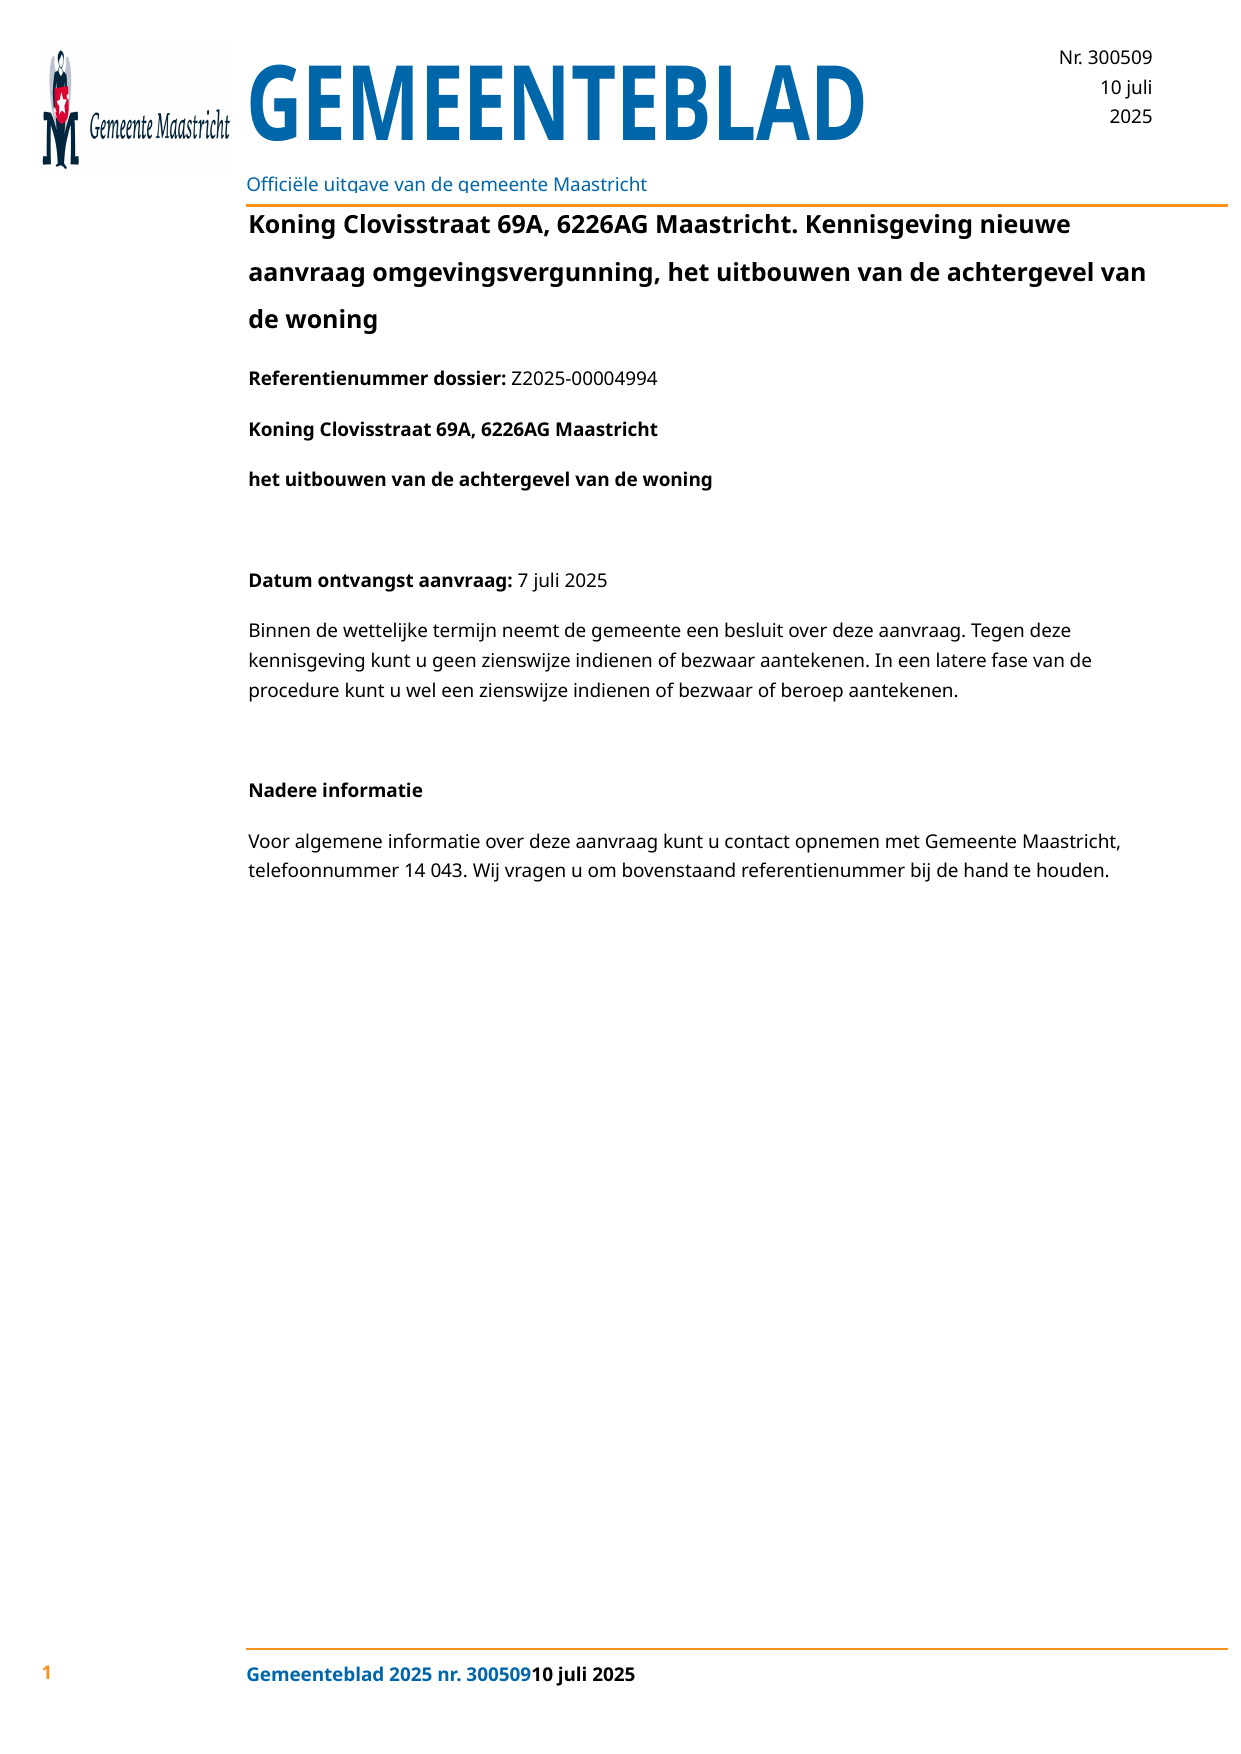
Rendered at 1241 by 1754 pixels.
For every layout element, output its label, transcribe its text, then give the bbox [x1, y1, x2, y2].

text het uitbouwen van de achtergevel van de woning [248, 466, 1152, 492]
text Koning Clovisstraat 69A, 6226AG Maastricht [248, 416, 1152, 442]
picture [41, 47, 231, 172]
text Nadere informatie [248, 778, 1152, 803]
text Datum ontvangst aanvraag: 7 juli 2025 [248, 567, 1152, 593]
text Koning Clovisstraat 69A, 6226AG Maastricht. Kennisgeving nieuwe aanvraag omgevingsvergunning, het uitbouwen van de achtergevel van de woning [248, 207, 1152, 336]
text Binnen de wettelijke termijn neemt de gemeente een besluit over deze aanvraag. Tegen deze kennisgeving kunt u geen zienswijze indienen of bezwaar aantekenen. In een latere fase van de procedure kunt u wel een zienswijze indienen of bezwaar of beroep aantekenen. [248, 618, 1152, 702]
text Referentienummer dossier: Z2025-00004994 [248, 366, 1152, 391]
text Voor algemene informatie over deze aanvraag kunt u contact opnemen met Gemeente Maastricht, telefoonnummer 14 043. Wij vragen u om bovenstaand referentienummer bij de hand te houden. [248, 828, 1152, 883]
